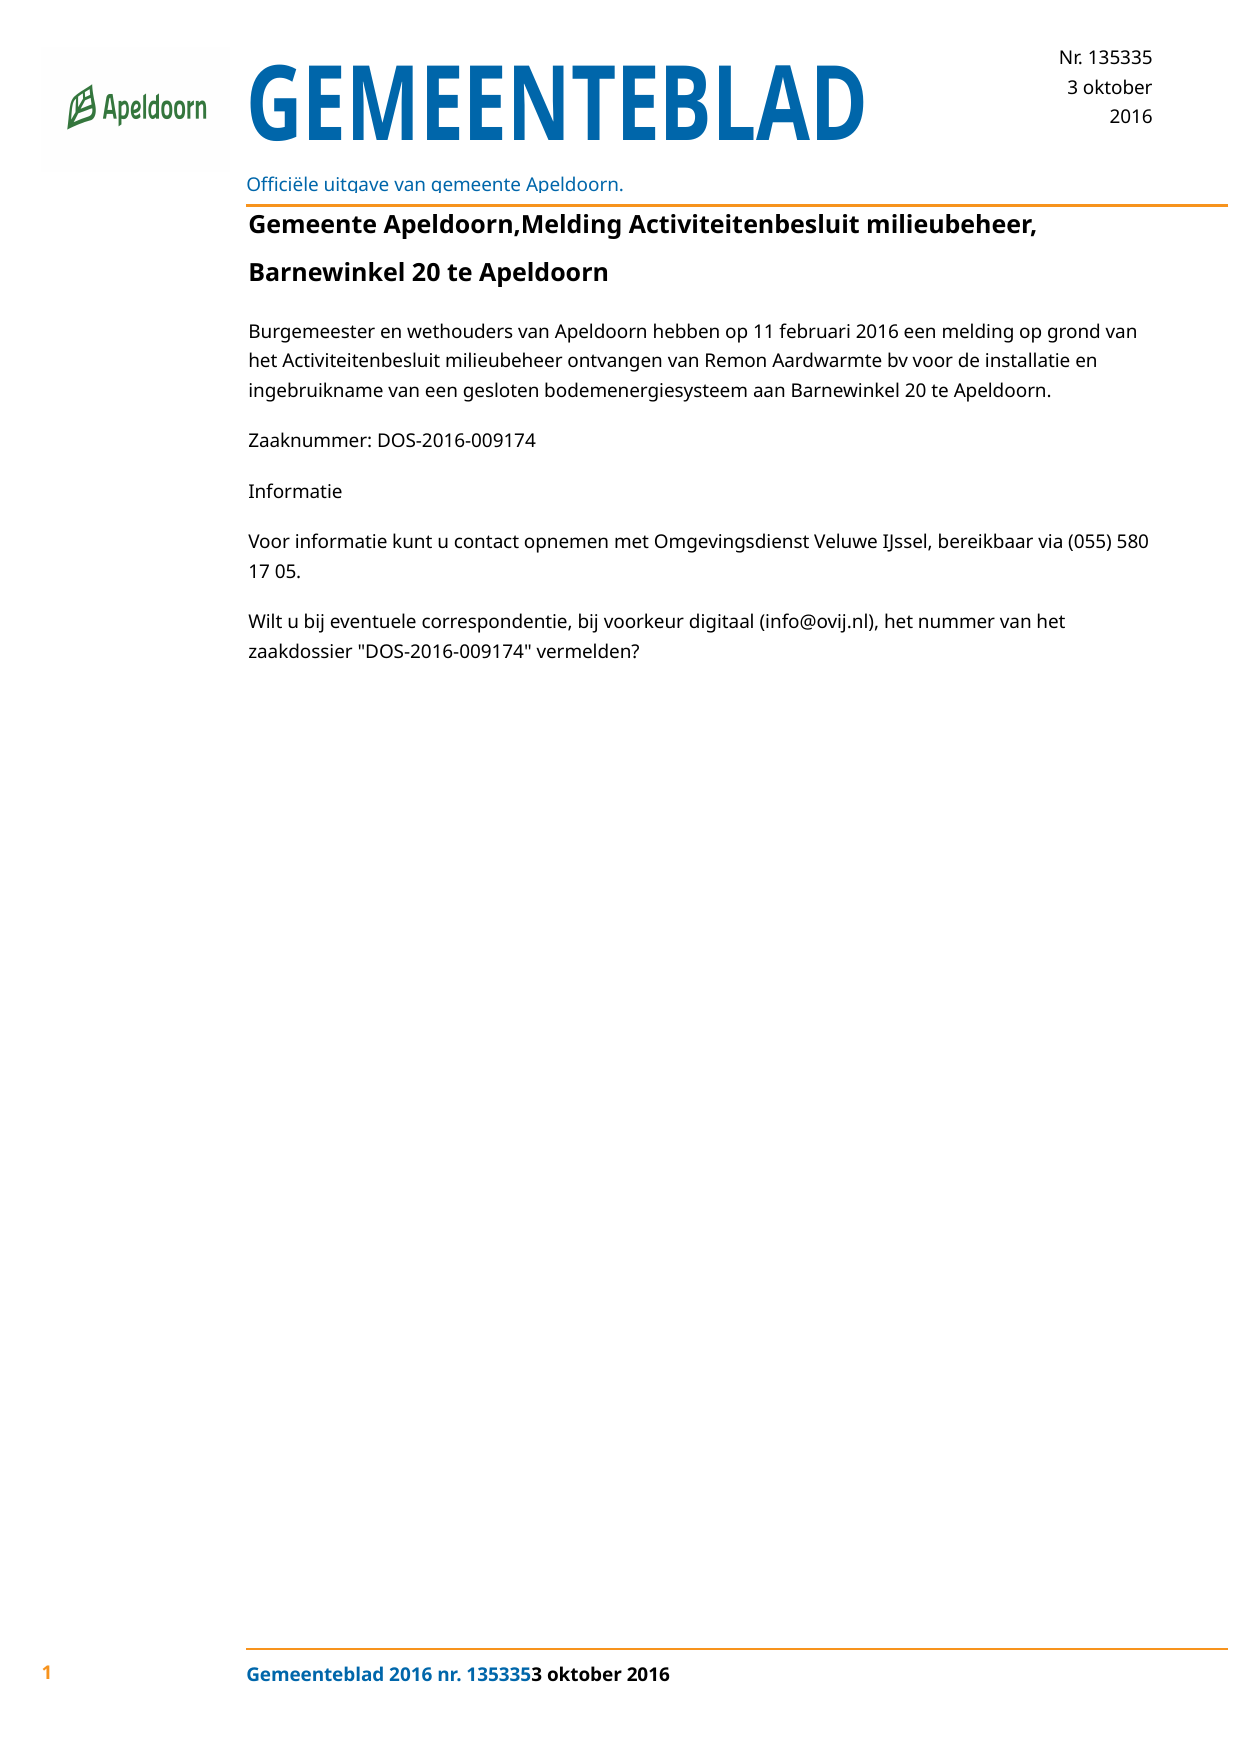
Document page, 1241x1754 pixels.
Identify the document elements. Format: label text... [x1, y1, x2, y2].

text Voor informatie kunt u contact opnemen met Omgevingsdienst Veluwe IJssel, bereikbaar via (055) 580 17 05. [248, 528, 1152, 584]
text Gemeente Apeldoorn,Melding Activiteitenbesluit milieubeheer, Barnewinkel 20 te Apeldoorn [248, 207, 1152, 288]
text Burgemeester en wethouders van Apeldoorn hebben op 11 februari 2016 een melding op grond van het Activiteitenbesluit milieubeheer ontvangen van Remon Aardwarmte bv voor de installatie en ingebruikname van een gesloten bodemenergiesysteem aan Barnewinkel 20 te Apeldoorn. [248, 318, 1152, 403]
picture [41, 47, 231, 172]
text Wilt u bij eventuele correspondentie, bij voorkeur digitaal (info@ovij.nl), het nummer van het zaakdossier "DOS-2016-009174" vermelden? [248, 608, 1152, 664]
text Informatie [248, 478, 1152, 504]
text Zaaknummer: DOS-2016-009174 [248, 427, 1152, 453]
